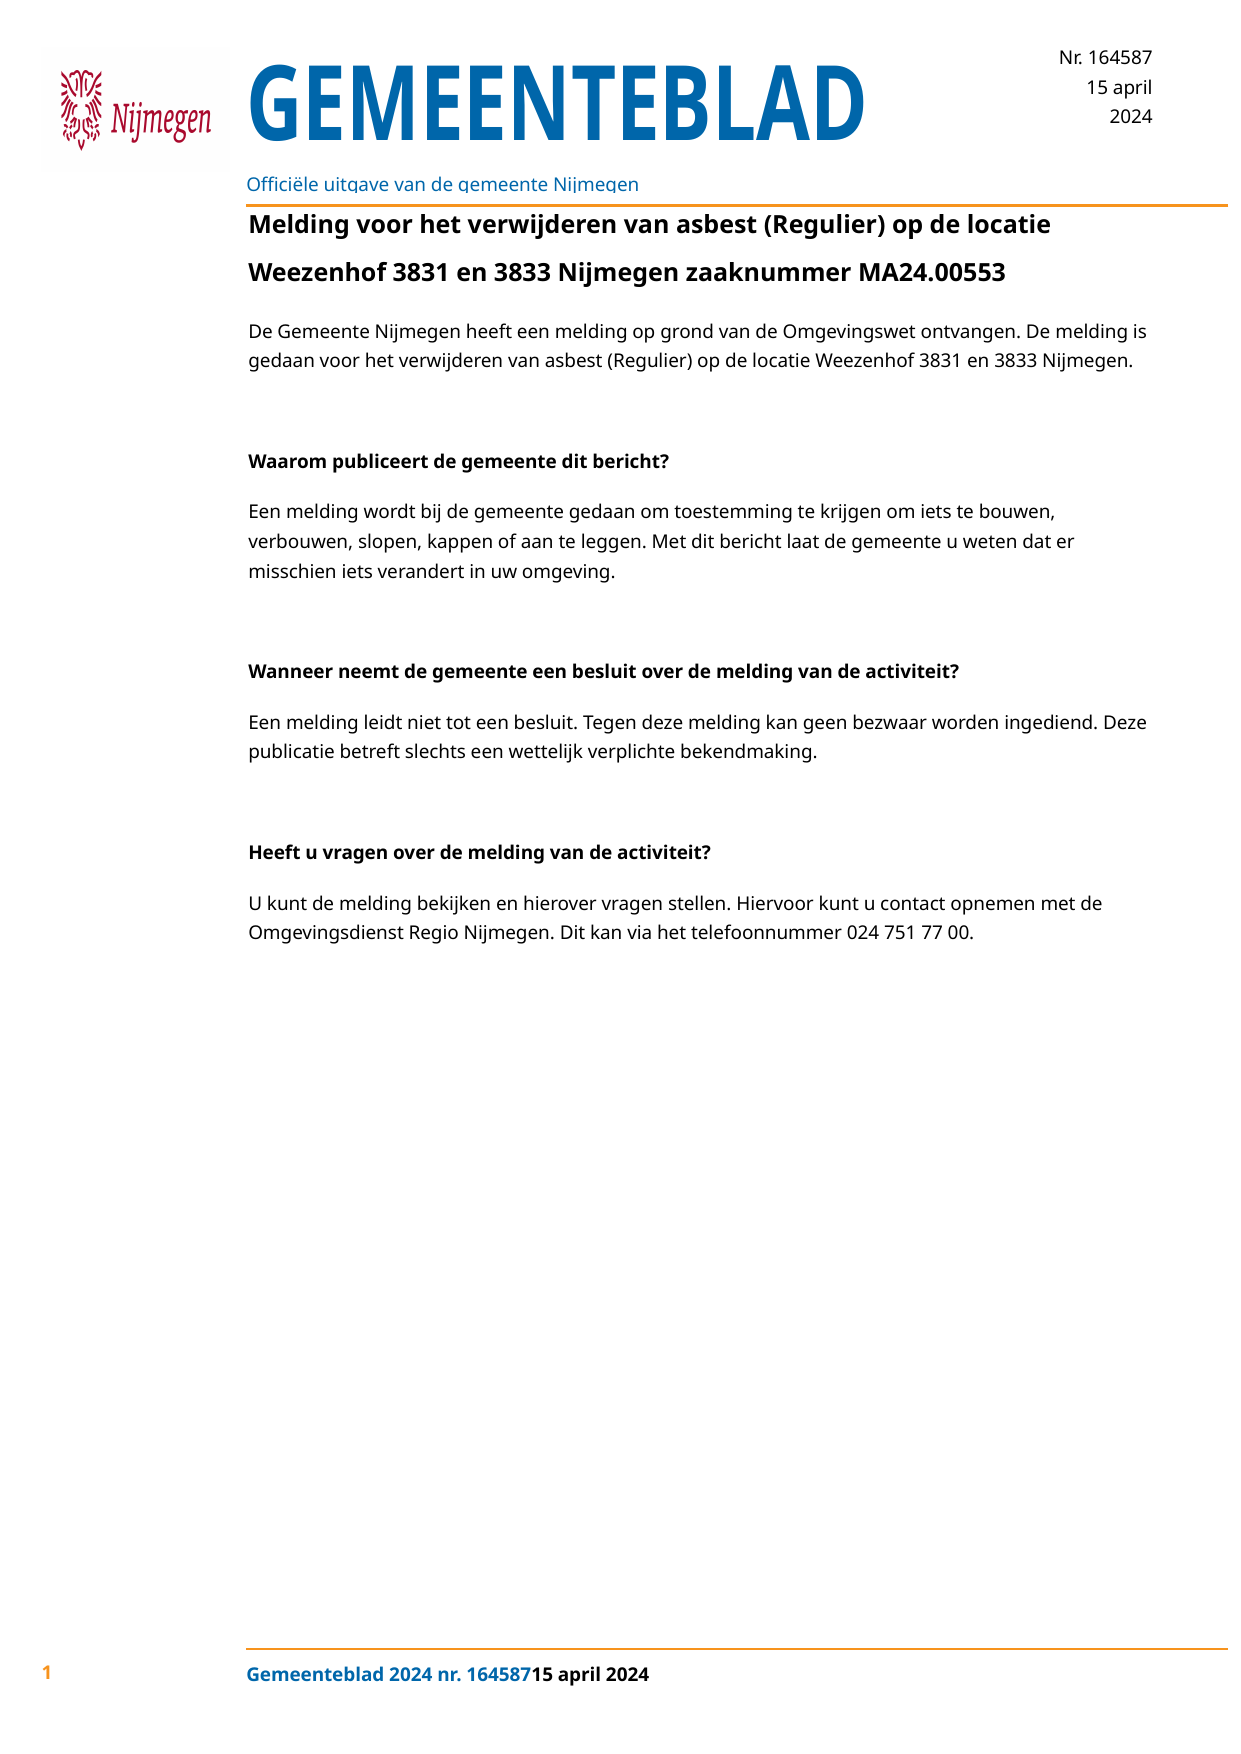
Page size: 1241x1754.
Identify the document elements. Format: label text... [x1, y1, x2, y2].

text Een melding wordt bij de gemeente gedaan om toestemming te krijgen om iets te bouwen, verbouwen, slopen, kappen of aan te leggen. Met dit bericht laat de gemeente u weten dat er misschien iets verandert in uw omgeving. [248, 499, 1152, 584]
text Wanneer neemt de gemeente een besluit over de melding van de activiteit? [248, 659, 1152, 684]
text Waarom publiceert de gemeente dit bericht? [248, 448, 1152, 474]
picture [41, 47, 231, 172]
text Heeft u vragen over de melding van de activiteit? [248, 839, 1152, 865]
text Een melding leidt niet tot een besluit. Tegen deze melding kan geen bezwaar worden ingediend. Deze publicatie betreft slechts een wettelijk verplichte bekendmaking. [248, 709, 1152, 764]
text U kunt de melding bekijken en hierover vragen stellen. Hiervoor kunt u contact opnemen met de Omgevingsdienst Regio Nijmegen. Dit kan via het telefoonnummer 024 751 77 00. [248, 890, 1152, 945]
text De Gemeente Nijmegen heeft een melding op grond van de Omgevingswet ontvangen. De melding is gedaan voor het verwijderen van asbest (Regulier) op de locatie Weezenhof 3831 en 3833 Nijmegen. [248, 318, 1152, 373]
text Melding voor het verwijderen van asbest (Regulier) op de locatie Weezenhof 3831 en 3833 Nijmegen zaaknummer MA24.00553 [248, 207, 1152, 288]
